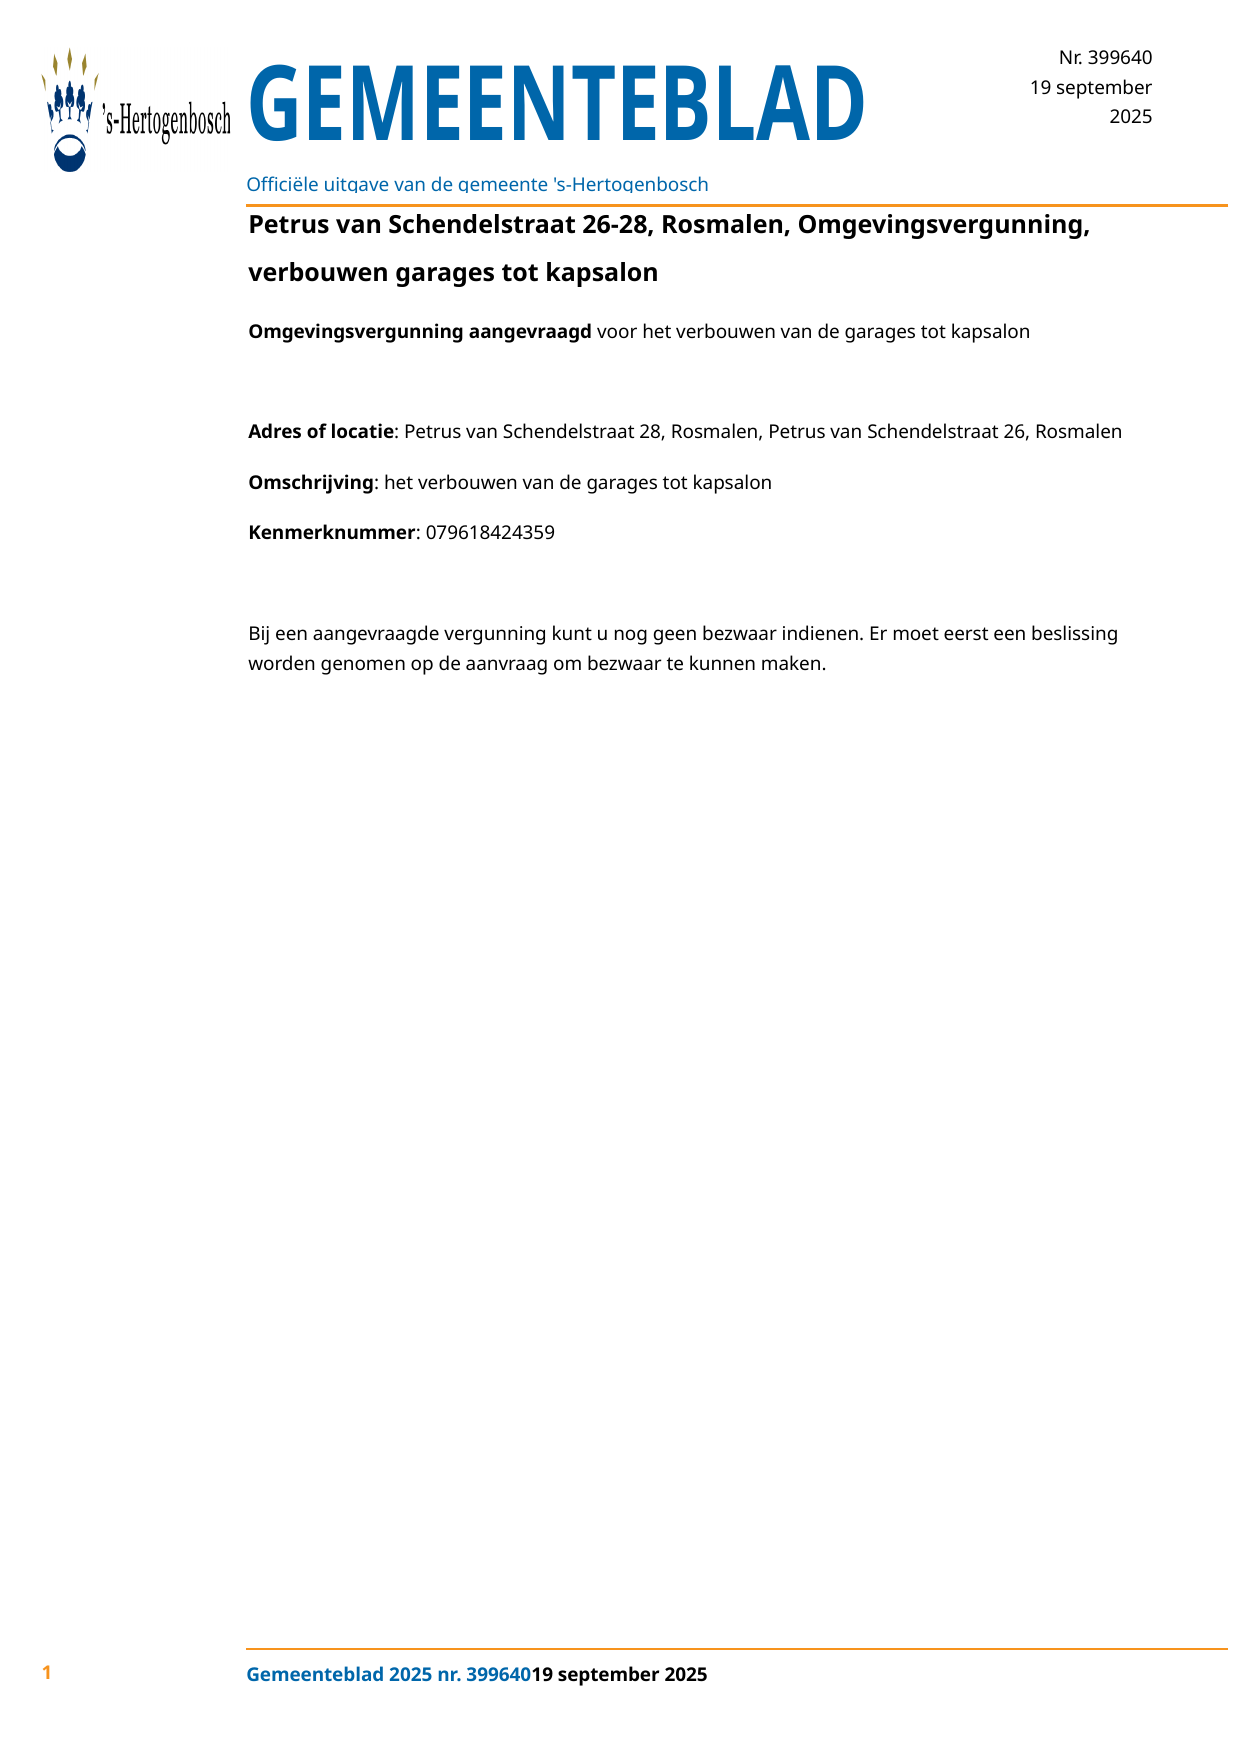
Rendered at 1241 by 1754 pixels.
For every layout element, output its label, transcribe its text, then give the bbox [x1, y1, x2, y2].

text Omschrijving: het verbouwen van de garages tot kapsalon [248, 469, 1152, 495]
text Adres of locatie: Petrus van Schendelstraat 28, Rosmalen, Petrus van Schendelstraat 26, Rosmalen [248, 419, 1152, 444]
text Omgevingsvergunning aangevraagd voor het verbouwen van de garages tot kapsalon [248, 318, 1152, 344]
text Kenmerknummer: 079618424359 [248, 519, 1152, 545]
picture [41, 47, 231, 172]
text Petrus van Schendelstraat 26-28, Rosmalen, Omgevingsvergunning, verbouwen garages tot kapsalon [248, 207, 1152, 288]
text Bij een aangevraagde vergunning kunt u nog geen bezwaar indienen. Er moet eerst een beslissing worden genomen op de aanvraag om bezwaar te kunnen maken. [248, 620, 1152, 676]
